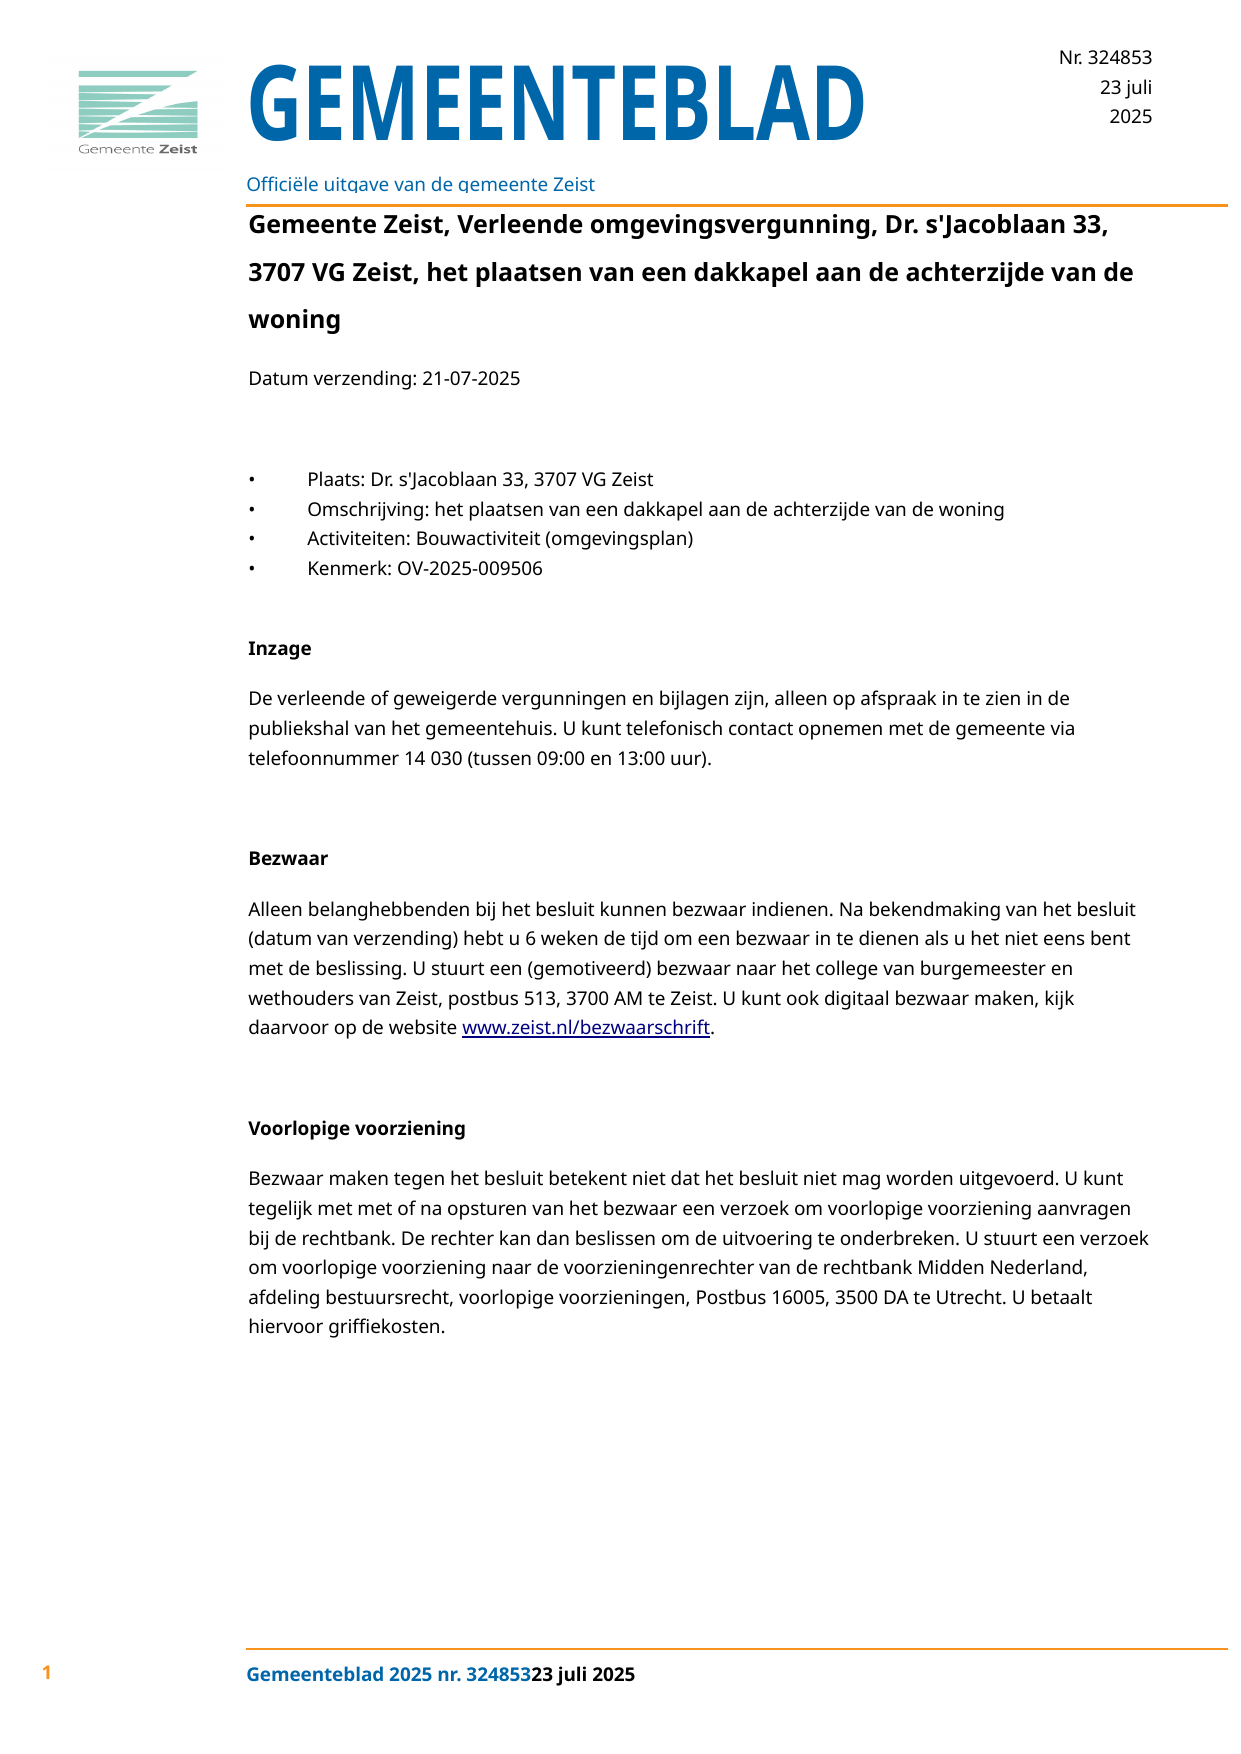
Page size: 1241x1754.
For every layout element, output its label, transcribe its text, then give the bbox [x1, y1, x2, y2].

list Plaats: Dr. s'Jacoblaan 33, 3707 VG Zeist [248, 466, 1152, 492]
text Voorlopige voorziening [248, 1115, 1152, 1141]
list Activiteiten: Bouwactiviteit (omgevingsplan) [248, 526, 1152, 551]
text Bezwaar [248, 846, 1152, 871]
picture [41, 47, 231, 172]
text Bezwaar maken tegen het besluit betekent niet dat het besluit niet mag worden uitgevoerd. U kunt tegelijk met met of na opsturen van het bezwaar een verzoek om voorlopige voorziening aanvragen bij de rechtbank. De rechter kan dan beslissen om de uitvoering te onderbreken. U stuurt een verzoek om voorlopige voorziening naar de voorzieningenrechter van de rechtbank Midden Nederland, afdeling bestuursrecht, voorlopige voorzieningen, Postbus 16005, 3500 DA te Utrecht. U betaalt hiervoor griffiekosten. [248, 1166, 1152, 1339]
list Omschrijving: het plaatsen van een dakkapel aan de achterzijde van de woning [248, 496, 1152, 522]
list Kenmerk: OV-2025-009506 [248, 555, 1152, 581]
text De verleende of geweigerde vergunningen en bijlagen zijn, alleen op afspraak in te zien in de publiekshal van het gemeentehuis. U kunt telefonisch contact opnemen met de gemeente via telefoonnummer 14 030 (tussen 09:00 en 13:00 uur). [248, 686, 1152, 770]
text Datum verzending: 21-07-2025 [248, 366, 1152, 391]
text Inzage [248, 635, 1152, 661]
text Alleen belanghebbenden bij het besluit kunnen bezwaar indienen. Na bekendmaking van het besluit (datum van verzending) hebt u 6 weken de tijd om een bezwaar in te dienen als u het niet eens bent met de beslissing. U stuurt een (gemotiveerd) bezwaar naar het college van burgemeester en wethouders van Zeist, postbus 513, 3700 AM te Zeist. U kunt ook digitaal bezwaar maken, kijk daarvoor op de website www.zeist.nl/bezwaarschrift. [248, 896, 1152, 1040]
text Gemeente Zeist, Verleende omgevingsvergunning, Dr. s'Jacoblaan 33, 3707 VG Zeist, het plaatsen van een dakkapel aan de achterzijde van de woning [248, 207, 1152, 336]
